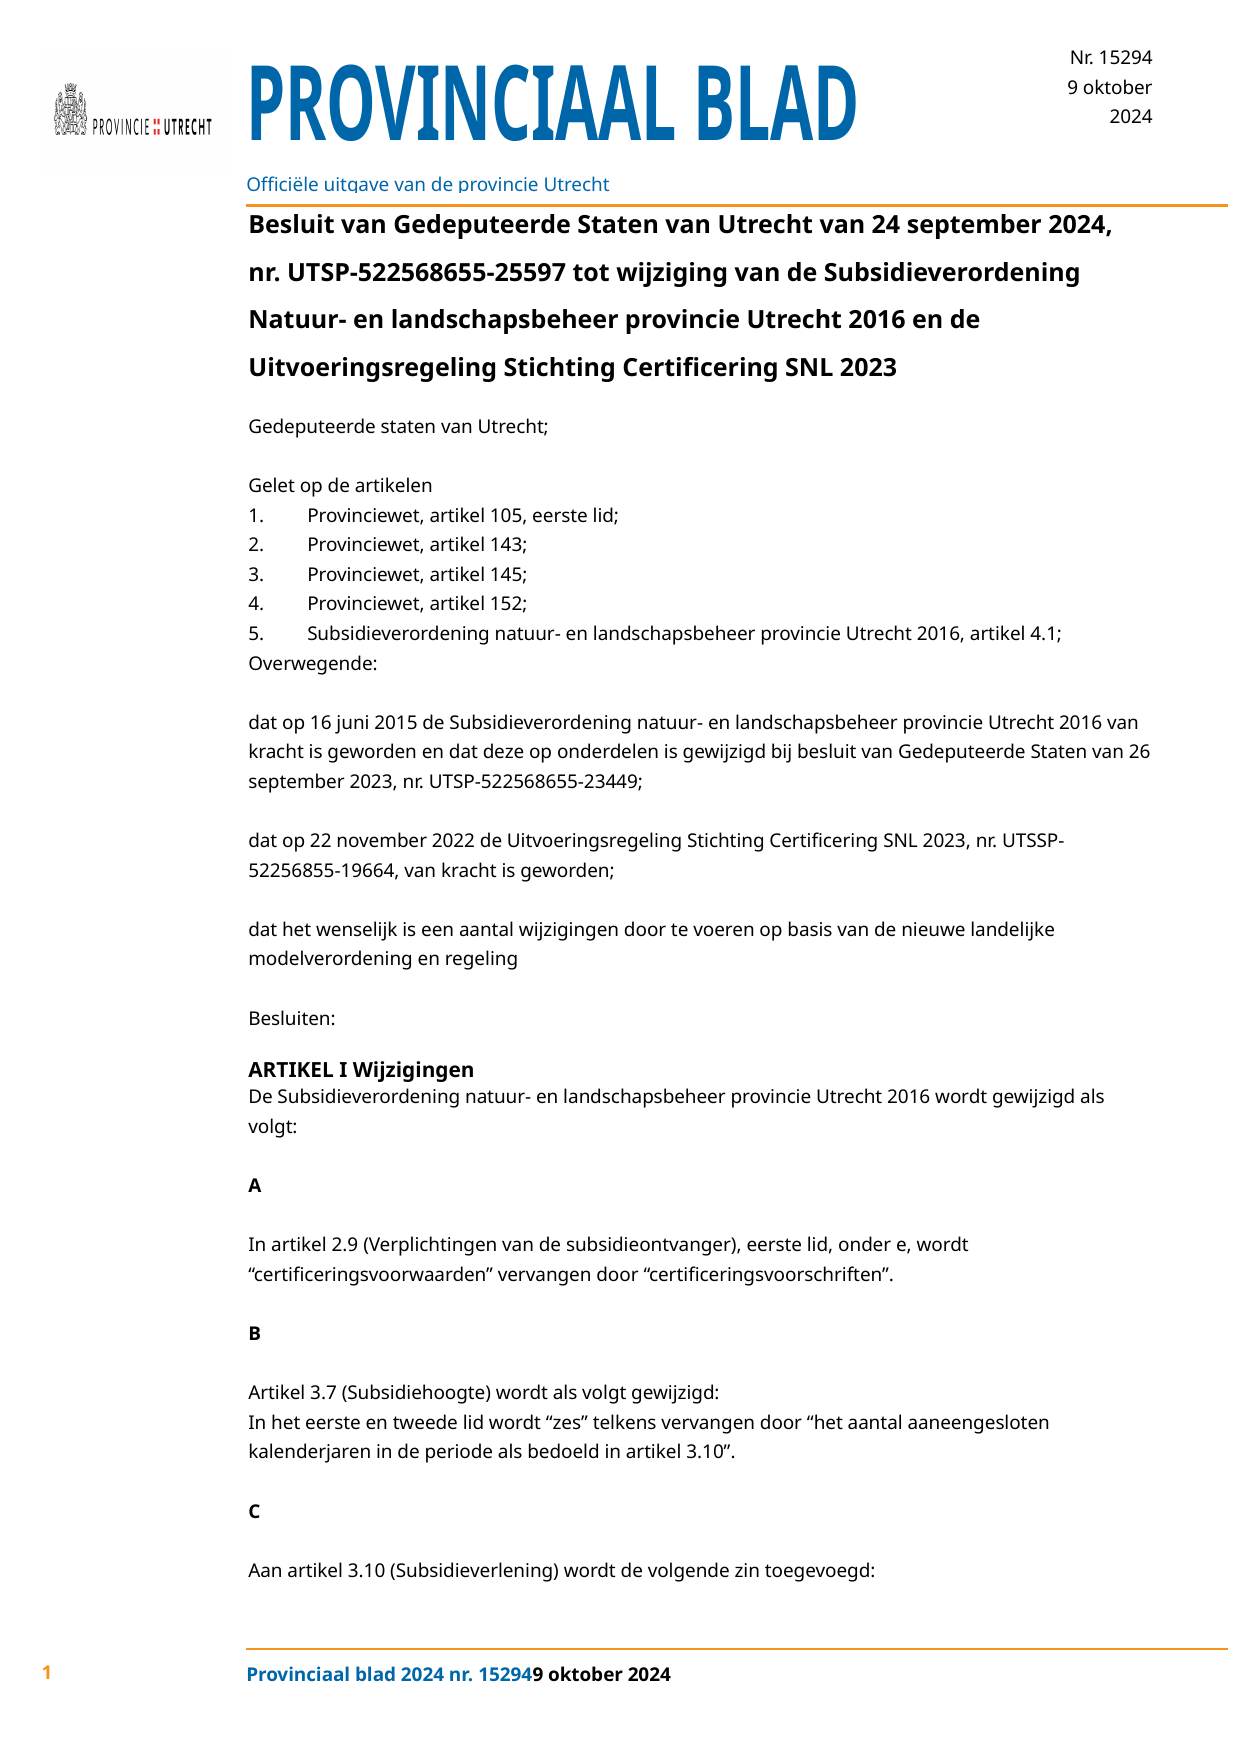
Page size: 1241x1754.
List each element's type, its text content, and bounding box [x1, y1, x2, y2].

list Subsidieverordening natuur- en landschapsbeheer provincie Utrecht 2016, artikel 4.1; [248, 620, 1152, 646]
text In het eerste en tweede lid wordt “zes” telkens vervangen door “het aantal aaneengesloten kalenderjaren in de periode als bedoeld in artikel 3.10”. [248, 1409, 1152, 1464]
text De Subsidieverordening natuur- en landschapsbeheer provincie Utrecht 2016 wordt gewijzigd als volgt: [248, 1084, 1152, 1139]
text Overwegende: [248, 650, 1152, 676]
picture [41, 47, 231, 172]
text Aan artikel 3.10 (Subsidieverlening) wordt de volgende zin toegevoegd: [248, 1557, 1152, 1583]
text A [248, 1172, 1152, 1198]
list Provinciewet, artikel 145; [248, 561, 1152, 587]
text dat op 16 juni 2015 de Subsidieverordening natuur- en landschapsbeheer provincie Utrecht 2016 van kracht is geworden en dat deze op onderdelen is gewijzigd bij besluit van Gedeputeerde Staten van 26 september 2023, nr. UTSP-522568655-23449; [248, 709, 1152, 794]
text Gelet op de artikelen [248, 472, 1152, 498]
text dat het wenselijk is een aantal wijzigingen door te voeren op basis van de nieuwe landelijke modelverordening en regeling [248, 916, 1152, 971]
text Besluiten: [248, 1005, 1152, 1031]
text Besluit van Gedeputeerde Staten van Utrecht van 24 september 2024, nr. UTSP-522568655-25597 tot wijziging van de Subsidieverordening Natuur- en landschapsbeheer provincie Utrecht 2016 en de Uitvoeringsregeling Stichting Certificering SNL 2023 [248, 207, 1152, 384]
list Provinciewet, artikel 152; [248, 591, 1152, 616]
text C [248, 1498, 1152, 1523]
list Provinciewet, artikel 105, eerste lid; [248, 502, 1152, 528]
text ARTIKEL I Wijzigingen [248, 1055, 1152, 1084]
text B [248, 1320, 1152, 1346]
text Gedeputeerde staten van Utrecht; [248, 413, 1152, 439]
text dat op 22 november 2022 de Uitvoeringsregeling Stichting Certificering SNL 2023, nr. UTSSP-52256855-19664, van kracht is geworden; [248, 827, 1152, 883]
text In artikel 2.9 (Verplichtingen van de subsidieontvanger), eerste lid, onder e, wordt “certificeringsvoorwaarden” vervangen door “certificeringsvoorschriften”. [248, 1232, 1152, 1287]
text Artikel 3.7 (Subsidiehoogte) wordt als volgt gewijzigd: [248, 1379, 1152, 1405]
list Provinciewet, artikel 143; [248, 531, 1152, 557]
